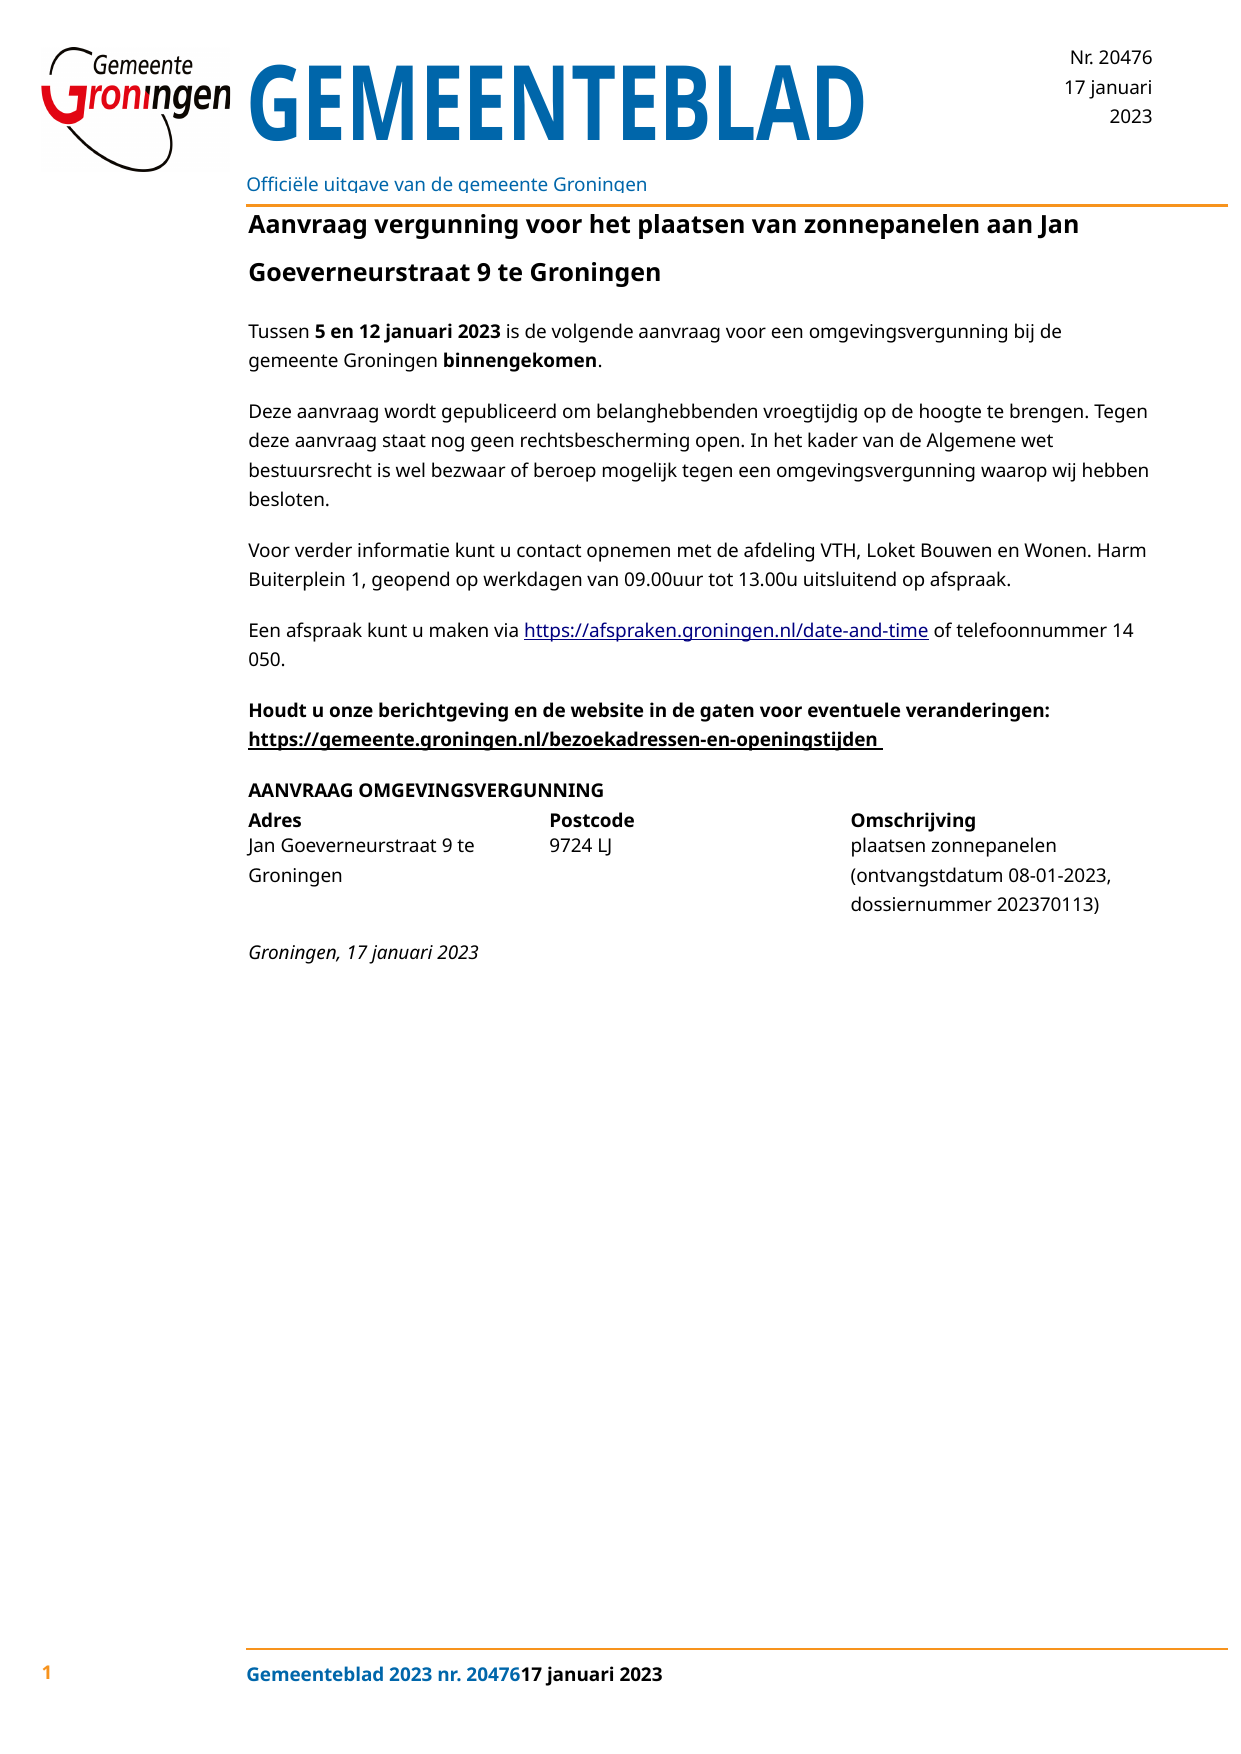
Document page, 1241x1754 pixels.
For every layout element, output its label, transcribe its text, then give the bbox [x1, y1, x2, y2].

text Groningen, 17 januari 2023 [248, 939, 1152, 964]
picture [41, 47, 231, 172]
table_header Adres [248, 807, 549, 832]
text Houdt u onze berichtgeving en de website in de gaten voor eventuele veranderingen: https://gemeente.groningen.nl/bezoekadressen-en-openingstijden [248, 697, 1152, 752]
table_cell Jan Goeverneurstraat 9 te Groningen [248, 833, 549, 917]
text AANVRAAG OMGEVINGSVERGUNNING [248, 777, 1152, 803]
text Aanvraag vergunning voor het plaatsen van zonnepanelen aan Jan Goeverneurstraat 9 te Groningen [248, 207, 1152, 288]
table_cell plaatsen zonnepanelen (ontvangstdatum 08-01-2023, dossiernummer 202370113) [850, 833, 1152, 917]
text Tussen 5 en 12 januari 2023 is de volgende aanvraag voor een omgevingsvergunning bij de gemeente Groningen binnengekomen. [248, 318, 1152, 373]
text Een afspraak kunt u maken via https://afspraken.groningen.nl/date-and-time of telefoonnummer 14 050. [248, 617, 1152, 672]
table_cell 9724 LJ [549, 833, 850, 917]
text Voor verder informatie kunt u contact opnemen met de afdeling VTH, Loket Bouwen en Wonen. Harm Buiterplein 1, geopend op werkdagen van 09.00uur tot 13.00u uitsluitend op afspraak. [248, 537, 1152, 592]
text Deze aanvraag wordt gepubliceerd om belanghebbenden vroegtijdig op de hoogte te brengen. Tegen deze aanvraag staat nog geen rechtsbescherming open. In het kader van de Algemene wet bestuursrecht is wel bezwaar of beroep mogelijk tegen een omgevingsvergunning waarop wij hebben besloten. [248, 398, 1152, 512]
table_header Omschrijving [850, 807, 1152, 832]
table_header Postcode [549, 807, 850, 832]
